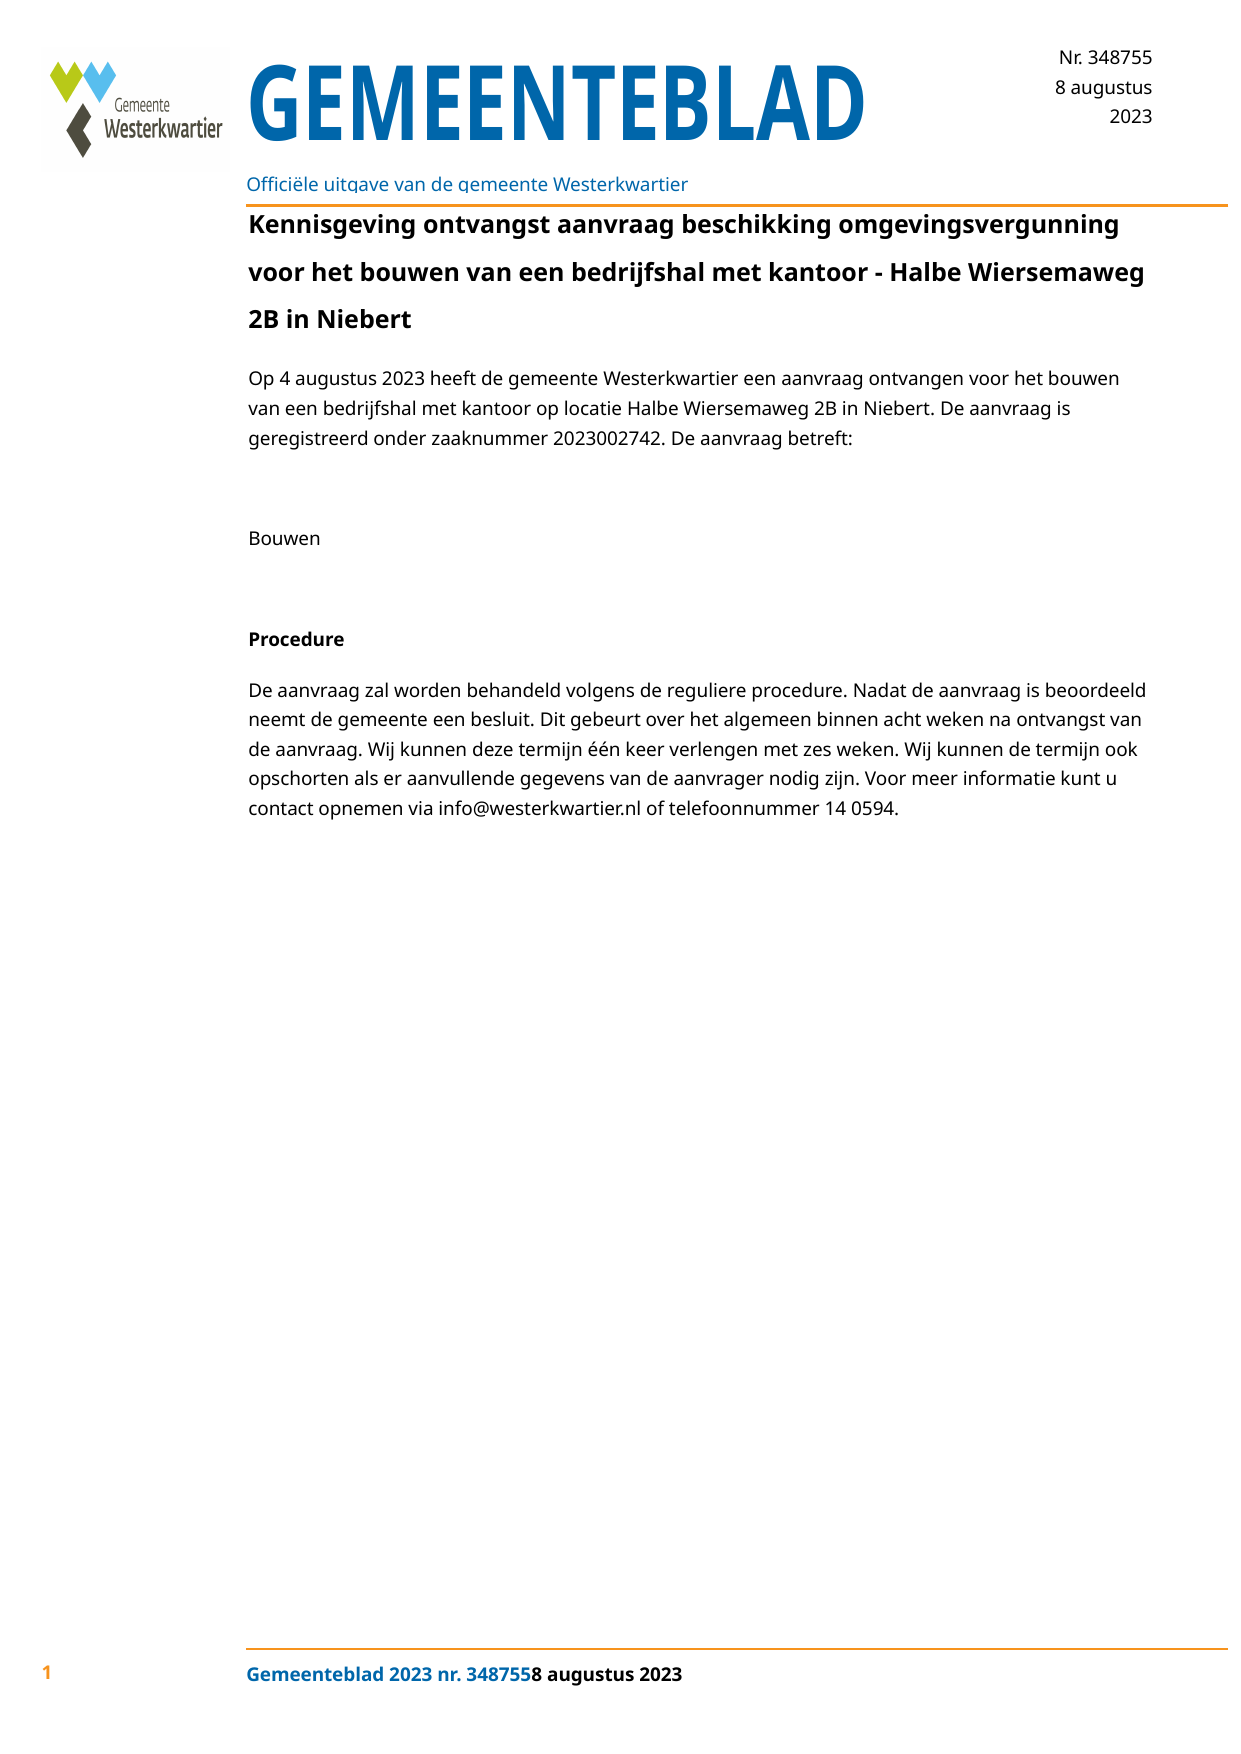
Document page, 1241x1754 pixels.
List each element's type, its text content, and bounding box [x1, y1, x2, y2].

text Bouwen [248, 526, 1152, 551]
text Procedure [248, 626, 1152, 652]
text Op 4 augustus 2023 heeft de gemeente Westerkwartier een aanvraag ontvangen voor het bouwen van een bedrijfshal met kantoor op locatie Halbe Wiersemaweg 2B in Niebert. De aanvraag is geregistreerd onder zaaknummer 2023002742. De aanvraag betreft: [248, 366, 1152, 450]
text Kennisgeving ontvangst aanvraag beschikking omgevingsvergunning voor het bouwen van een bedrijfshal met kantoor - Halbe Wiersemaweg 2B in Niebert [248, 207, 1152, 336]
text De aanvraag zal worden behandeld volgens de reguliere procedure. Nadat de aanvraag is beoordeeld neemt de gemeente een besluit. Dit gebeurt over het algemeen binnen acht weken na ontvangst van de aanvraag. Wij kunnen deze termijn één keer verlengen met zes weken. Wij kunnen de termijn ook opschorten als er aanvullende gegevens van de aanvrager nodig zijn. Voor meer informatie kunt u contact opnemen via info@westerkwartier.nl of telefoonnummer 14 0594. [248, 677, 1152, 821]
picture [41, 47, 231, 172]
